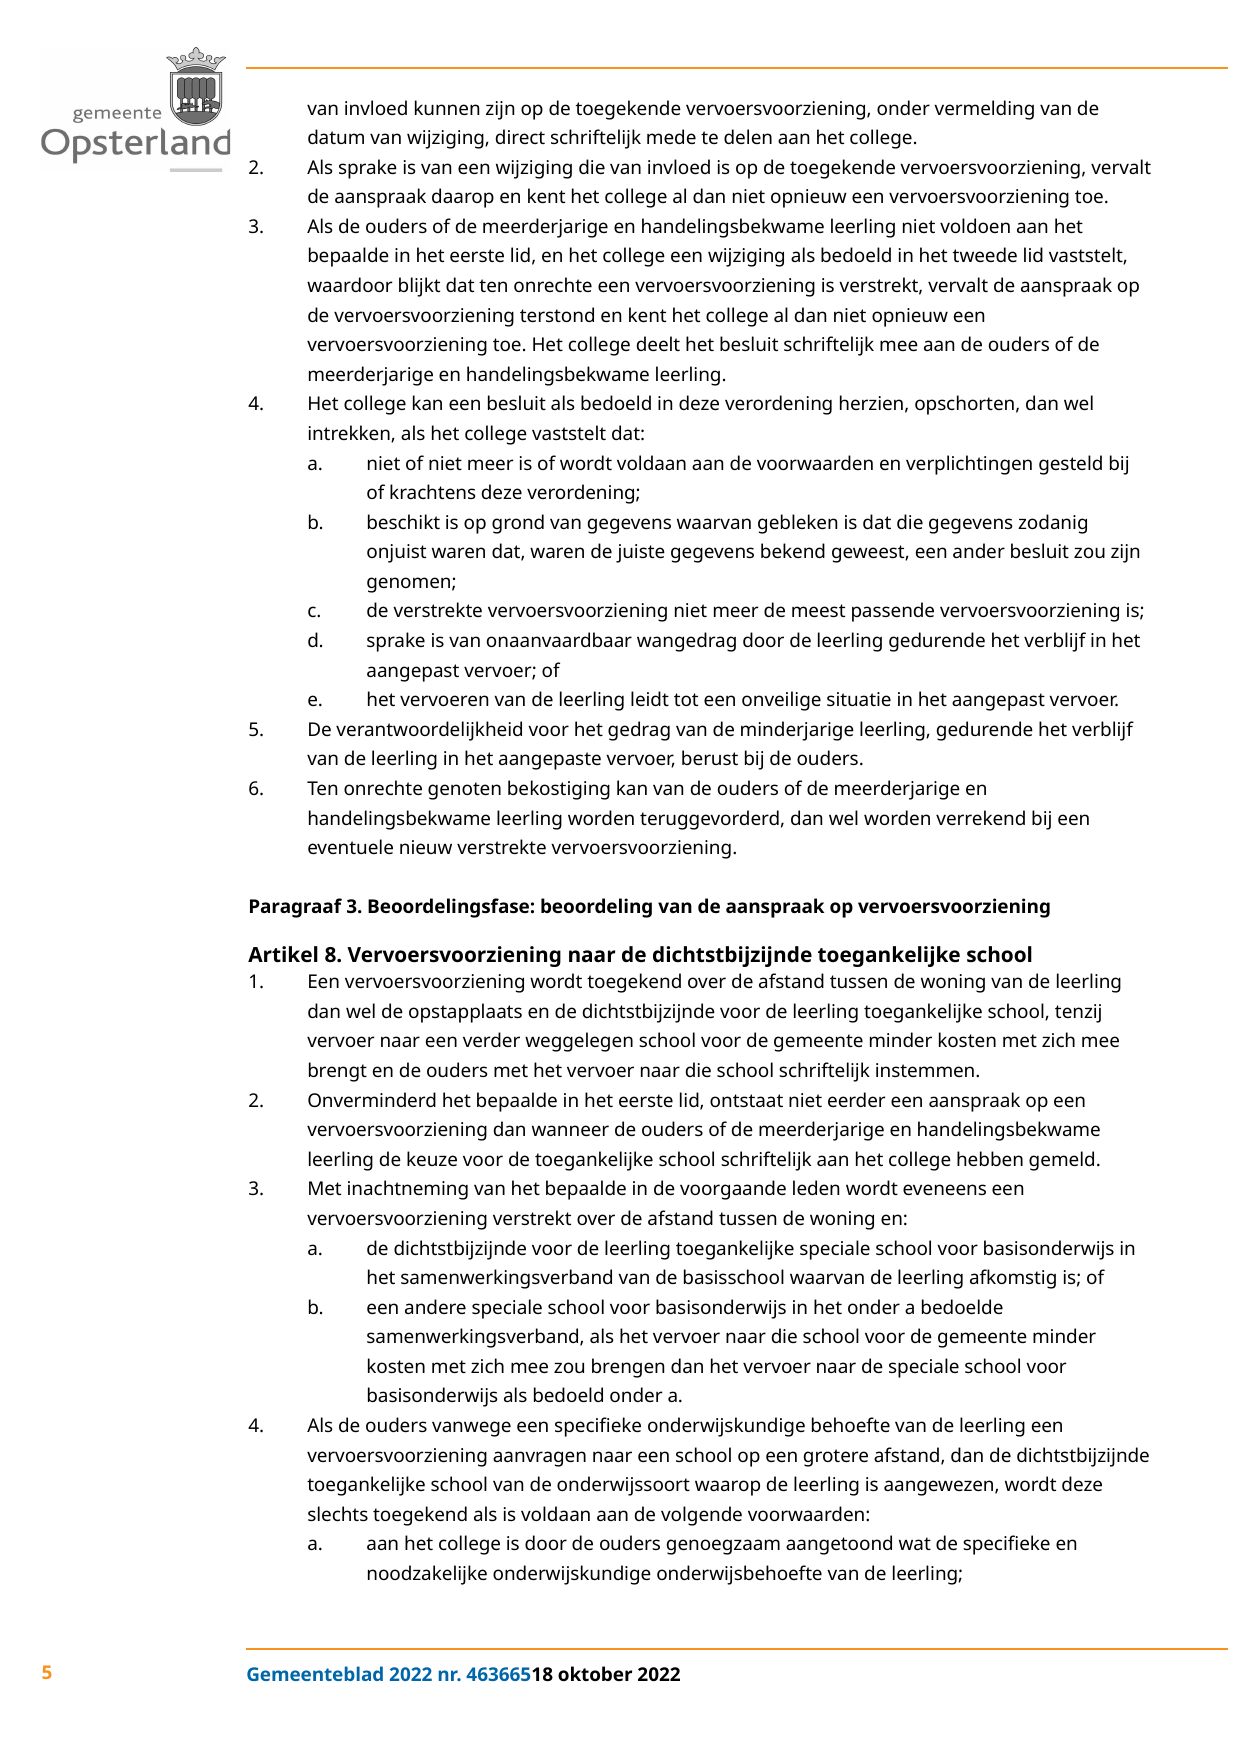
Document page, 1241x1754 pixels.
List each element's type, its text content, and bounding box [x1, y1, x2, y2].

list Ten onrechte genoten bekostiging kan van de ouders of de meerderjarige en handelingsbekwame leerling worden teruggevorderd, dan wel worden verrekend bij een eventuele nieuw verstrekte vervoersvoorziening. [248, 775, 1152, 860]
list Het college kan een besluit als bedoeld in deze verordening herzien, opschorten, dan wel intrekken, als het college vaststelt dat: [248, 391, 1152, 446]
list de verstrekte vervoersvoorziening niet meer de meest passende vervoersvoorziening is; [307, 598, 1152, 623]
list de dichtstbijzijnde voor de leerling toegankelijke speciale school voor basisonderwijs in het samenwerkingsverband van de basisschool waarvan de leerling afkomstig is; of [307, 1235, 1152, 1290]
list het vervoeren van de leerling leidt tot een onveilige situatie in het aangepast vervoer. [307, 686, 1152, 712]
list Onverminderd het bepaalde in het eerste lid, ontstaat niet eerder een aanspraak op een vervoersvoorziening dan wanneer de ouders of de meerderjarige en handelingsbekwame leerling de keuze voor de toegankelijke school schriftelijk aan het college hebben gemeld. [248, 1087, 1152, 1172]
list beschikt is op grond van gegevens waarvan gebleken is dat die gegevens zodanig onjuist waren dat, waren de juiste gegevens bekend geweest, een ander besluit zou zijn genomen; [307, 509, 1152, 594]
list sprake is van onaanvaardbaar wangedrag door de leerling gedurende het verblijf in het aangepast vervoer; of [307, 627, 1152, 683]
text Paragraaf 3. Beoordelingsfase: beoordeling van de aanspraak op vervoersvoorziening [248, 893, 1152, 919]
picture [41, 47, 231, 172]
list Als sprake is van een wijziging die van invloed is op de toegekende vervoersvoorziening, vervalt de aanspraak daarop en kent het college al dan niet opnieuw een vervoersvoorziening toe. [248, 154, 1152, 209]
list van invloed kunnen zijn op de toegekende vervoersvoorziening, onder vermelding van de datum van wijziging, direct schriftelijk mede te delen aan het college. [248, 95, 1152, 150]
text Artikel 8. Vervoersvoorziening naar de dichtstbijzijnde toegankelijke school [248, 940, 1152, 968]
list De verantwoordelijkheid voor het gedrag van de minderjarige leerling, gedurende het verblijf van de leerling in het aangepaste vervoer, berust bij de ouders. [248, 716, 1152, 771]
list Met inachtneming van het bepaalde in de voorgaande leden wordt eveneens een vervoersvoorziening verstrekt over de afstand tussen de woning en: [248, 1176, 1152, 1231]
list Als de ouders of de meerderjarige en handelingsbekwame leerling niet voldoen aan het bepaalde in het eerste lid, en het college een wijziging als bedoeld in het tweede lid vaststelt, waardoor blijkt dat ten onrechte een vervoersvoorziening is verstrekt, vervalt de aanspraak op de vervoersvoorziening terstond en kent het college al dan niet opnieuw een vervoersvoorziening toe. Het college deelt het besluit schriftelijk mee aan de ouders of de meerderjarige en handelingsbekwame leerling. [248, 213, 1152, 387]
list een andere speciale school voor basisonderwijs in het onder a bedoelde samenwerkingsverband, als het vervoer naar die school voor de gemeente minder kosten met zich mee zou brengen dan het vervoer naar de speciale school voor basisonderwijs als bedoeld onder a. [307, 1294, 1152, 1408]
list Een vervoersvoorziening wordt toegekend over de afstand tussen de woning van de leerling dan wel de opstapplaats en de dichtstbijzijnde voor de leerling toegankelijke school, tenzij vervoer naar een verder weggelegen school voor de gemeente minder kosten met zich mee brengt en de ouders met het vervoer naar die school schriftelijk instemmen. [248, 968, 1152, 1083]
list Als de ouders vanwege een specifieke onderwijskundige behoefte van de leerling een vervoersvoorziening aanvragen naar een school op een grotere afstand, dan de dichtstbijzijnde toegankelijke school van de onderwijssoort waarop de leerling is aangewezen, wordt deze slechts toegekend als is voldaan aan de volgende voorwaarden: [248, 1412, 1152, 1527]
list niet of niet meer is of wordt voldaan aan de voorwaarden en verplichtingen gesteld bij of krachtens deze verordening; [307, 450, 1152, 505]
list aan het college is door de ouders genoegzaam aangetoond wat de specifieke en noodzakelijke onderwijskundige onderwijsbehoefte van de leerling; [307, 1531, 1152, 1586]
